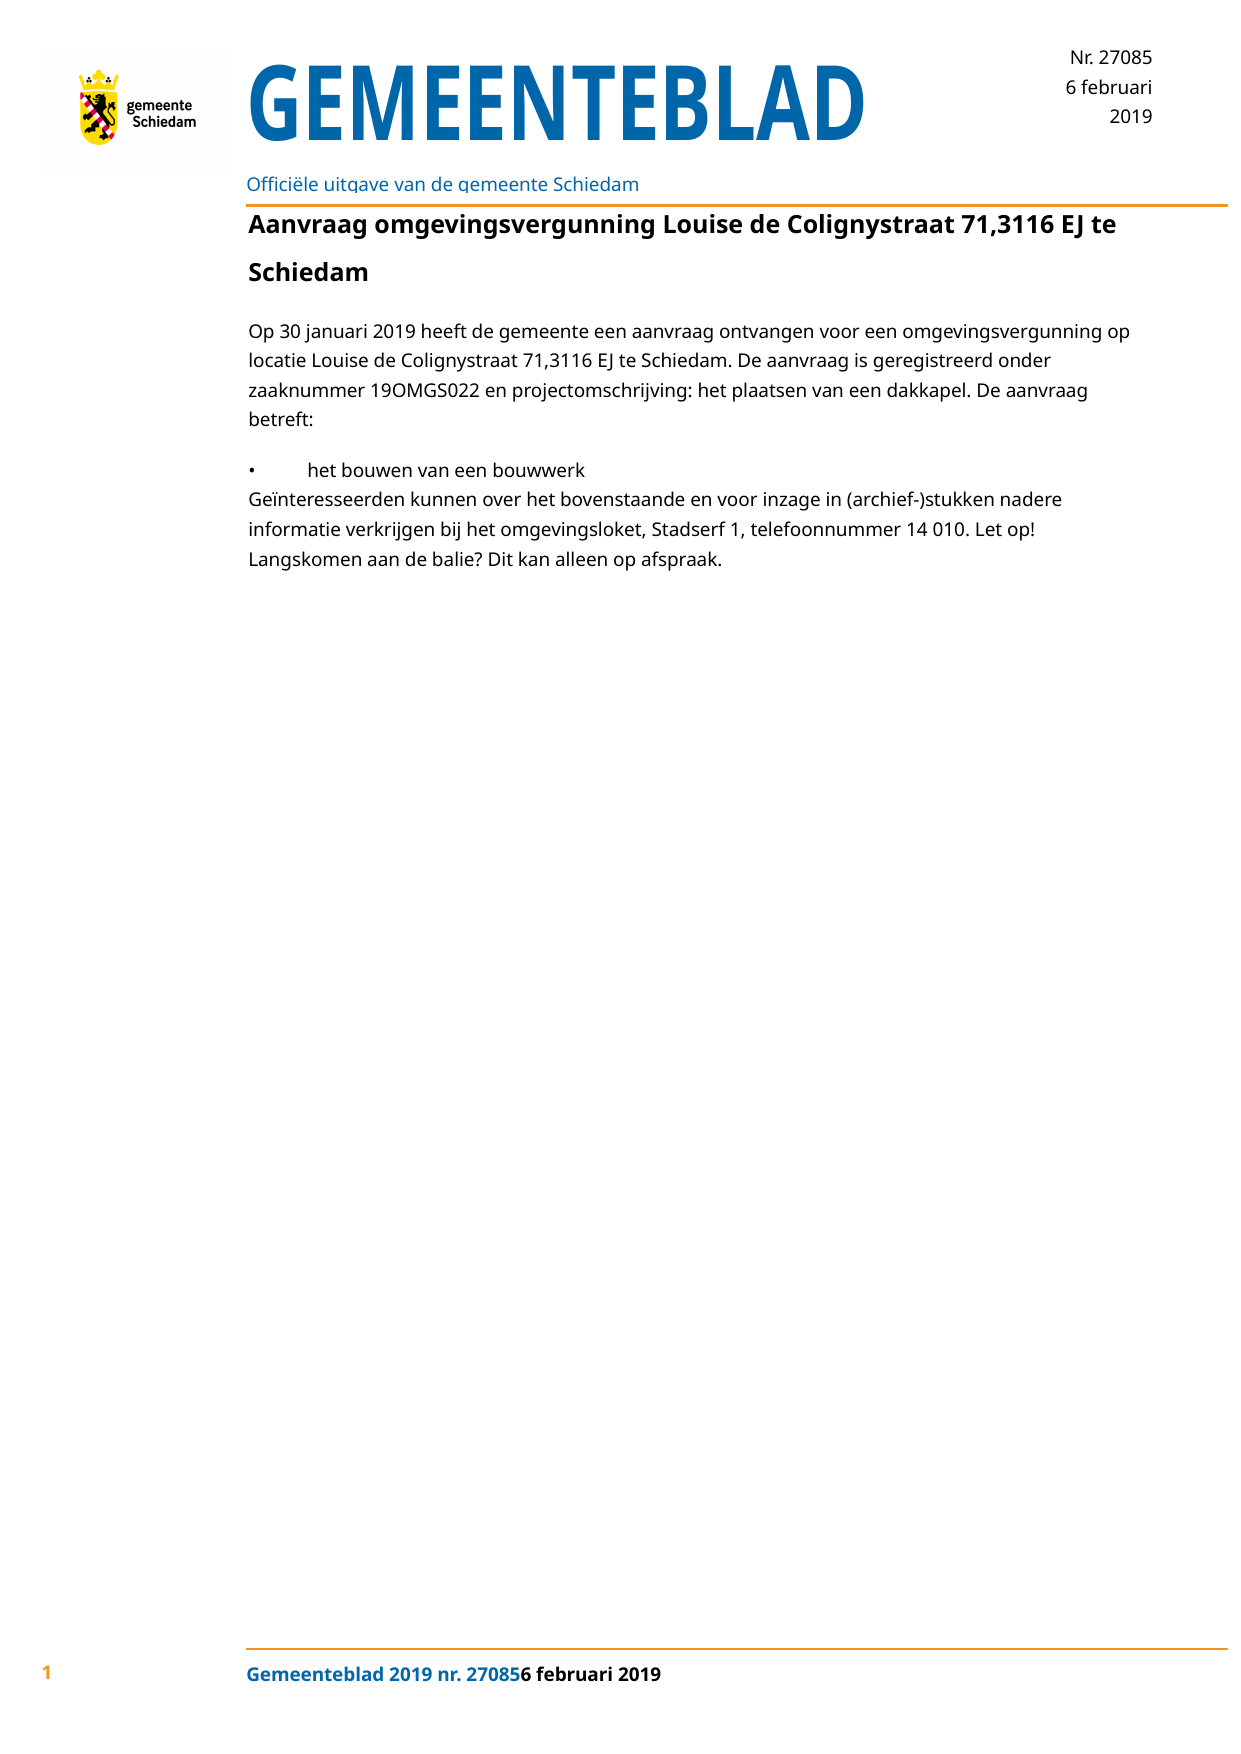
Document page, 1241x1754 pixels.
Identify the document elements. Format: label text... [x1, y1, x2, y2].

text Geïnteresseerden kunnen over het bovenstaande en voor inzage in (archief-)stukken nadere informatie verkrijgen bij het omgevingsloket, Stadserf 1, telefoonnummer 14 010. Let op! Langskomen aan de balie? Dit kan alleen op afspraak. [248, 487, 1152, 572]
text Aanvraag omgevingsvergunning Louise de Colignystraat 71,3116 EJ te Schiedam [248, 207, 1152, 288]
list het bouwen van een bouwwerk [248, 457, 1152, 483]
text Op 30 januari 2019 heeft de gemeente een aanvraag ontvangen voor een omgevingsvergunning op locatie Louise de Colignystraat 71,3116 EJ te Schiedam. De aanvraag is geregistreerd onder zaaknummer 19OMGS022 en projectomschrijving: het plaatsen van een dakkapel. De aanvraag betreft: [248, 318, 1152, 432]
picture [41, 47, 231, 172]
